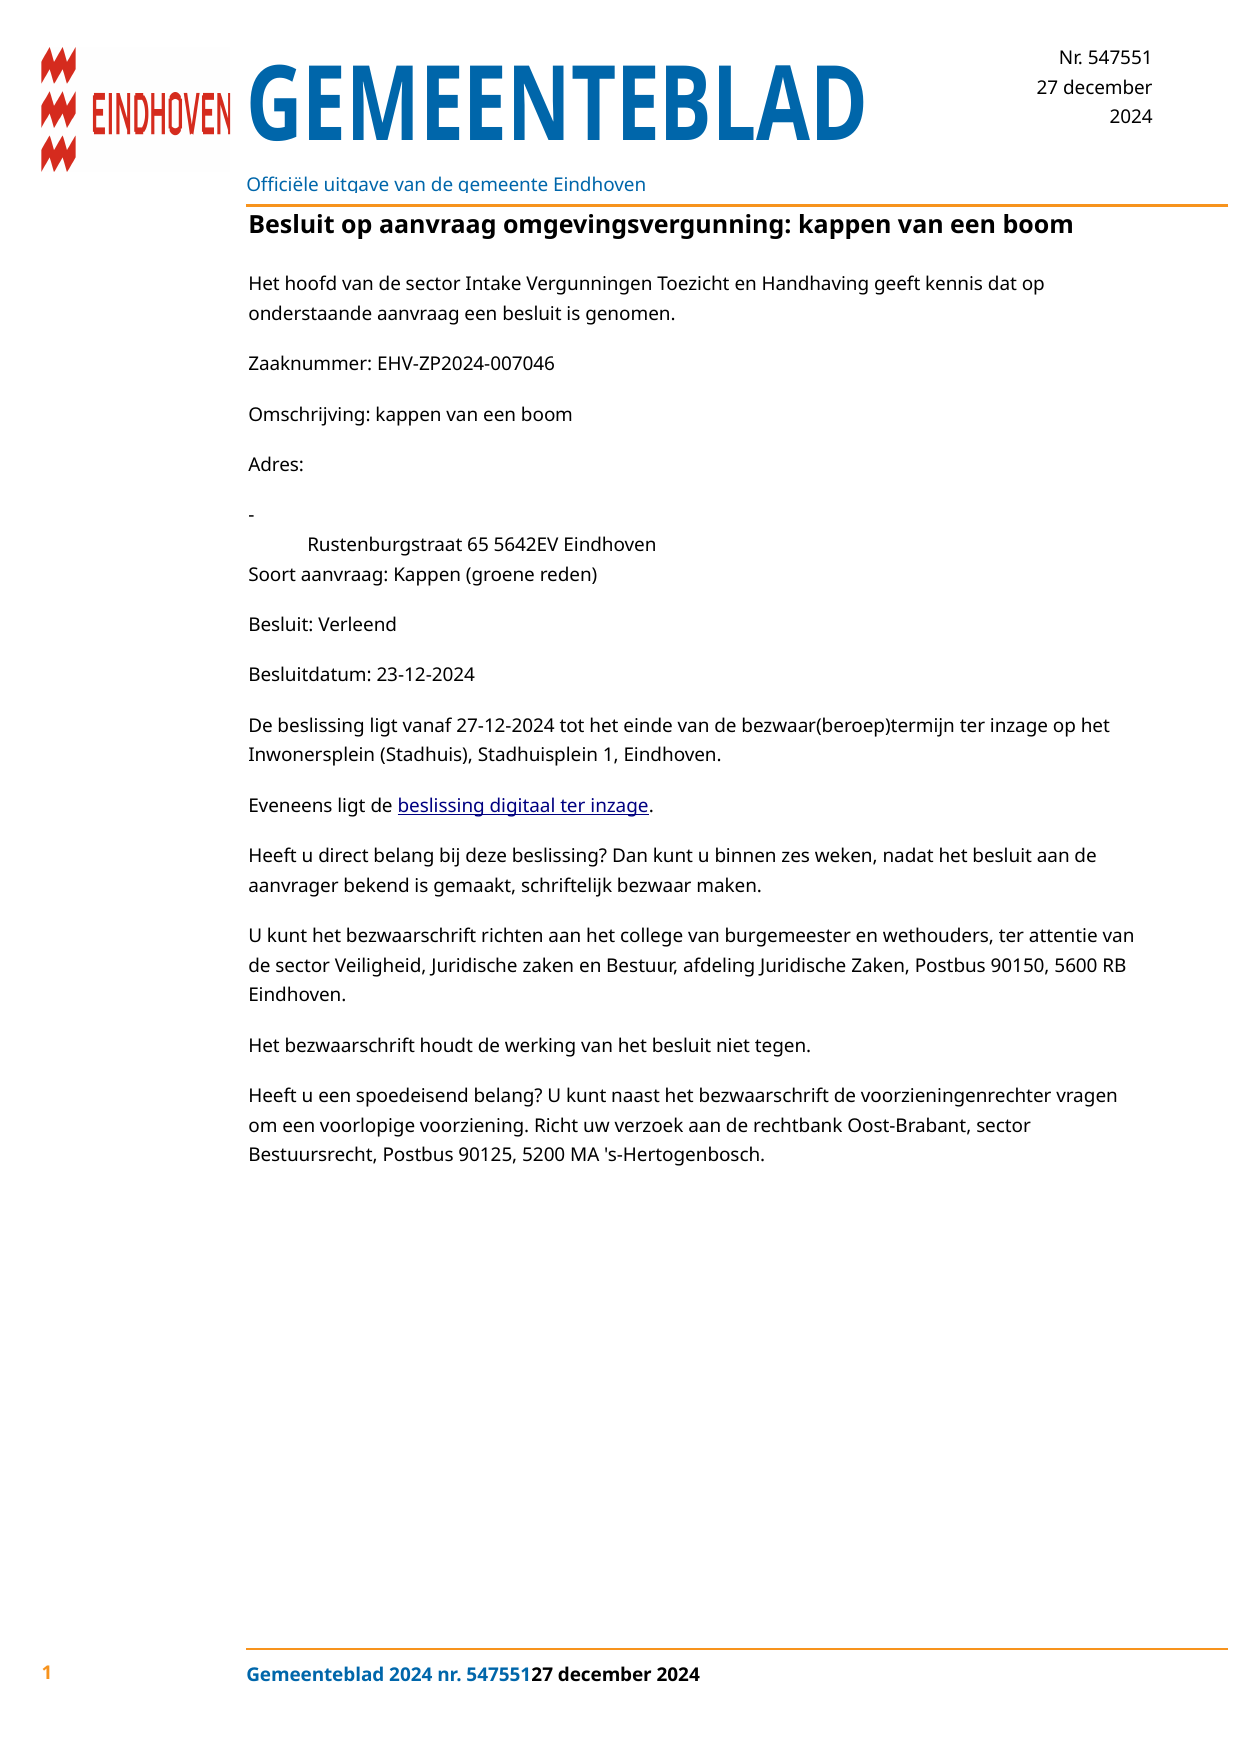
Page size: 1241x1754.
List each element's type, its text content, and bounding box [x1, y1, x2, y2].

text De beslissing ligt vanaf 27-12-2024 tot het einde van de bezwaar(beroep)termijn ter inzage op het Inwonersplein (Stadhuis), Stadhuisplein 1, Eindhoven. [248, 712, 1152, 767]
text Heeft u direct belang bij deze beslissing? Dan kunt u binnen zes weken, nadat het besluit aan de aanvrager bekend is gemaakt, schriftelijk bezwaar maken. [248, 842, 1152, 898]
text Omschrijving: kappen van een boom [248, 401, 1152, 426]
text Heeft u een spoedeisend belang? U kunt naast het bezwaarschrift de voorzieningenrechter vragen om een voorlopige voorziening. Richt uw verzoek aan de rechtbank Oost-Brabant, sector Bestuursrecht, Postbus 90125, 5200 MA 's-Hertogenbosch. [248, 1082, 1152, 1167]
text Besluit op aanvraag omgevingsvergunning: kappen van een boom [248, 207, 1152, 241]
text Besluitdatum: 23-12-2024 [248, 662, 1152, 687]
text Het hoofd van de sector Intake Vergunningen Toezicht en Handhaving geeft kennis dat op onderstaande aanvraag een besluit is genomen. [248, 270, 1152, 326]
text Soort aanvraag: Kappen (groene reden) [248, 561, 1152, 586]
text Zaaknummer: EHV-ZP2024-007046 [248, 350, 1152, 376]
text Besluit: Verleend [248, 611, 1152, 637]
text U kunt het bezwaarschrift richten aan het college van burgemeester en wethouders, ter attentie van de sector Veiligheid, Juridische zaken en Bestuur, afdeling Juridische Zaken, Postbus 90150, 5600 RB Eindhoven. [248, 922, 1152, 1007]
text Eveneens ligt de beslissing digitaal ter inzage. [248, 792, 1152, 818]
list Rustenburgstraat 65 5642EV Eindhoven [248, 531, 1152, 557]
text Het bezwaarschrift houdt de werking van het besluit niet tegen. [248, 1032, 1152, 1058]
text Adres: [248, 451, 1152, 477]
picture [41, 47, 231, 172]
